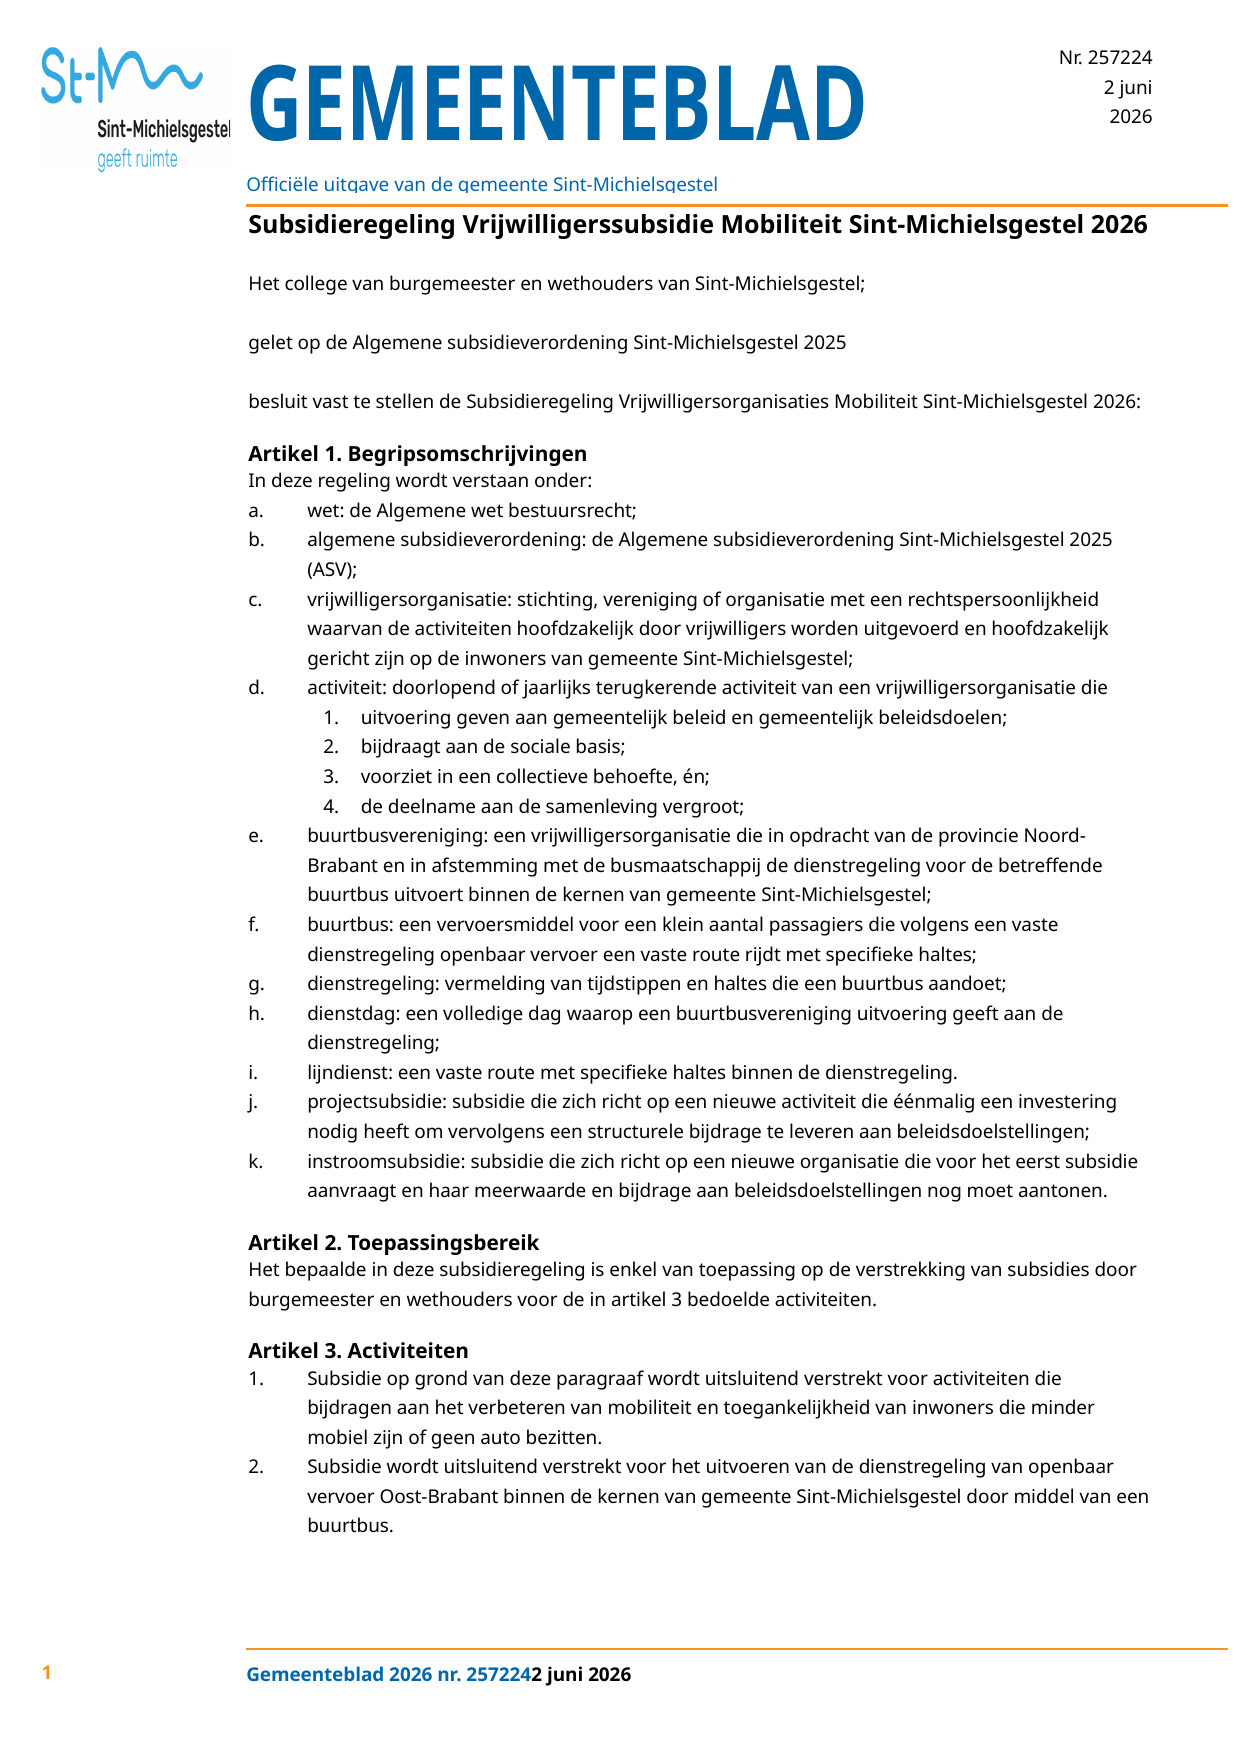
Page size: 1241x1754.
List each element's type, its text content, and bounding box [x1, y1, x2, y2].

list voorziet in een collectieve behoefte, én; [323, 763, 1152, 789]
list Subsidie wordt uitsluitend verstrekt voor het uitvoeren van de dienstregeling van openbaar vervoer Oost-Brabant binnen de kernen van gemeente Sint-Michielsgestel door middel van een buurtbus. [248, 1453, 1152, 1538]
text In deze regeling wordt verstaan onder: [248, 467, 1152, 493]
list buurtbus: een vervoersmiddel voor een klein aantal passagiers die volgens een vaste dienstregeling openbaar vervoer een vaste route rijdt met specifieke haltes; [248, 911, 1152, 967]
list algemene subsidieverordening: de Algemene subsidieverordening Sint-Michielsgestel 2025 (ASV); [248, 527, 1152, 582]
text Het college van burgemeester en wethouders van Sint-Michielsgestel; [248, 270, 1152, 296]
list activiteit: doorlopend of jaarlijks terugkerende activiteit van een vrijwilligersorganisatie die [248, 674, 1152, 700]
list de deelname aan de samenleving vergroot; [323, 793, 1152, 819]
text gelet op de Algemene subsidieverordening Sint-Michielsgestel 2025 [248, 329, 1152, 355]
list dienstdag: een volledige dag waarop een buurtbusvereniging uitvoering geeft aan de dienstregeling; [248, 1000, 1152, 1055]
list bijdraagt aan de sociale basis; [323, 734, 1152, 759]
list buurtbusvereniging: een vrijwilligersorganisatie die in opdracht van de provincie Noord-Brabant en in afstemming met de busmaatschappij de dienstregeling voor de betreffende buurtbus uitvoert binnen de kernen van gemeente Sint-Michielsgestel; [248, 822, 1152, 907]
list lijndienst: een vaste route met specifieke haltes binnen de dienstregeling. [248, 1059, 1152, 1085]
list wet: de Algemene wet bestuursrecht; [248, 497, 1152, 523]
text Artikel 2. Toepassingsbereik [248, 1228, 1152, 1256]
picture [41, 47, 231, 172]
text Het bepaalde in deze subsidieregeling is enkel van toepassing op de verstrekking van subsidies door burgemeester en wethouders voor de in artikel 3 bedoelde activiteiten. [248, 1256, 1152, 1312]
list Subsidie op grond van deze paragraaf wordt uitsluitend verstrekt voor activiteiten die bijdragen aan het verbeteren van mobiliteit en toegankelijkheid van inwoners die minder mobiel zijn of geen auto bezitten. [248, 1365, 1152, 1450]
text Subsidieregeling Vrijwilligerssubsidie Mobiliteit Sint-Michielsgestel 2026 [248, 207, 1152, 241]
list instroomsubsidie: subsidie die zich richt op een nieuwe organisatie die voor het eerst subsidie aanvraagt en haar meerwaarde en bijdrage aan beleidsdoelstellingen nog moet aantonen. [248, 1148, 1152, 1203]
list uitvoering geven aan gemeentelijk beleid en gemeentelijk beleidsdoelen; [323, 704, 1152, 730]
text Artikel 3. Activiteiten [248, 1336, 1152, 1365]
text Artikel 1. Begripsomschrijvingen [248, 439, 1152, 467]
list dienstregeling: vermelding van tijdstippen en haltes die een buurtbus aandoet; [248, 970, 1152, 996]
list vrijwilligersorganisatie: stichting, vereniging of organisatie met een rechtspersoonlijkheid waarvan de activiteiten hoofdzakelijk door vrijwilligers worden uitgevoerd en hoofdzakelijk gericht zijn op de inwoners van gemeente Sint-Michielsgestel; [248, 586, 1152, 671]
list projectsubsidie: subsidie die zich richt op een nieuwe activiteit die éénmalig een investering nodig heeft om vervolgens een structurele bijdrage te leveren aan beleidsdoelstellingen; [248, 1089, 1152, 1144]
text besluit vast te stellen de Subsidieregeling Vrijwilligersorganisaties Mobiliteit Sint-Michielsgestel 2026: [248, 389, 1152, 414]
